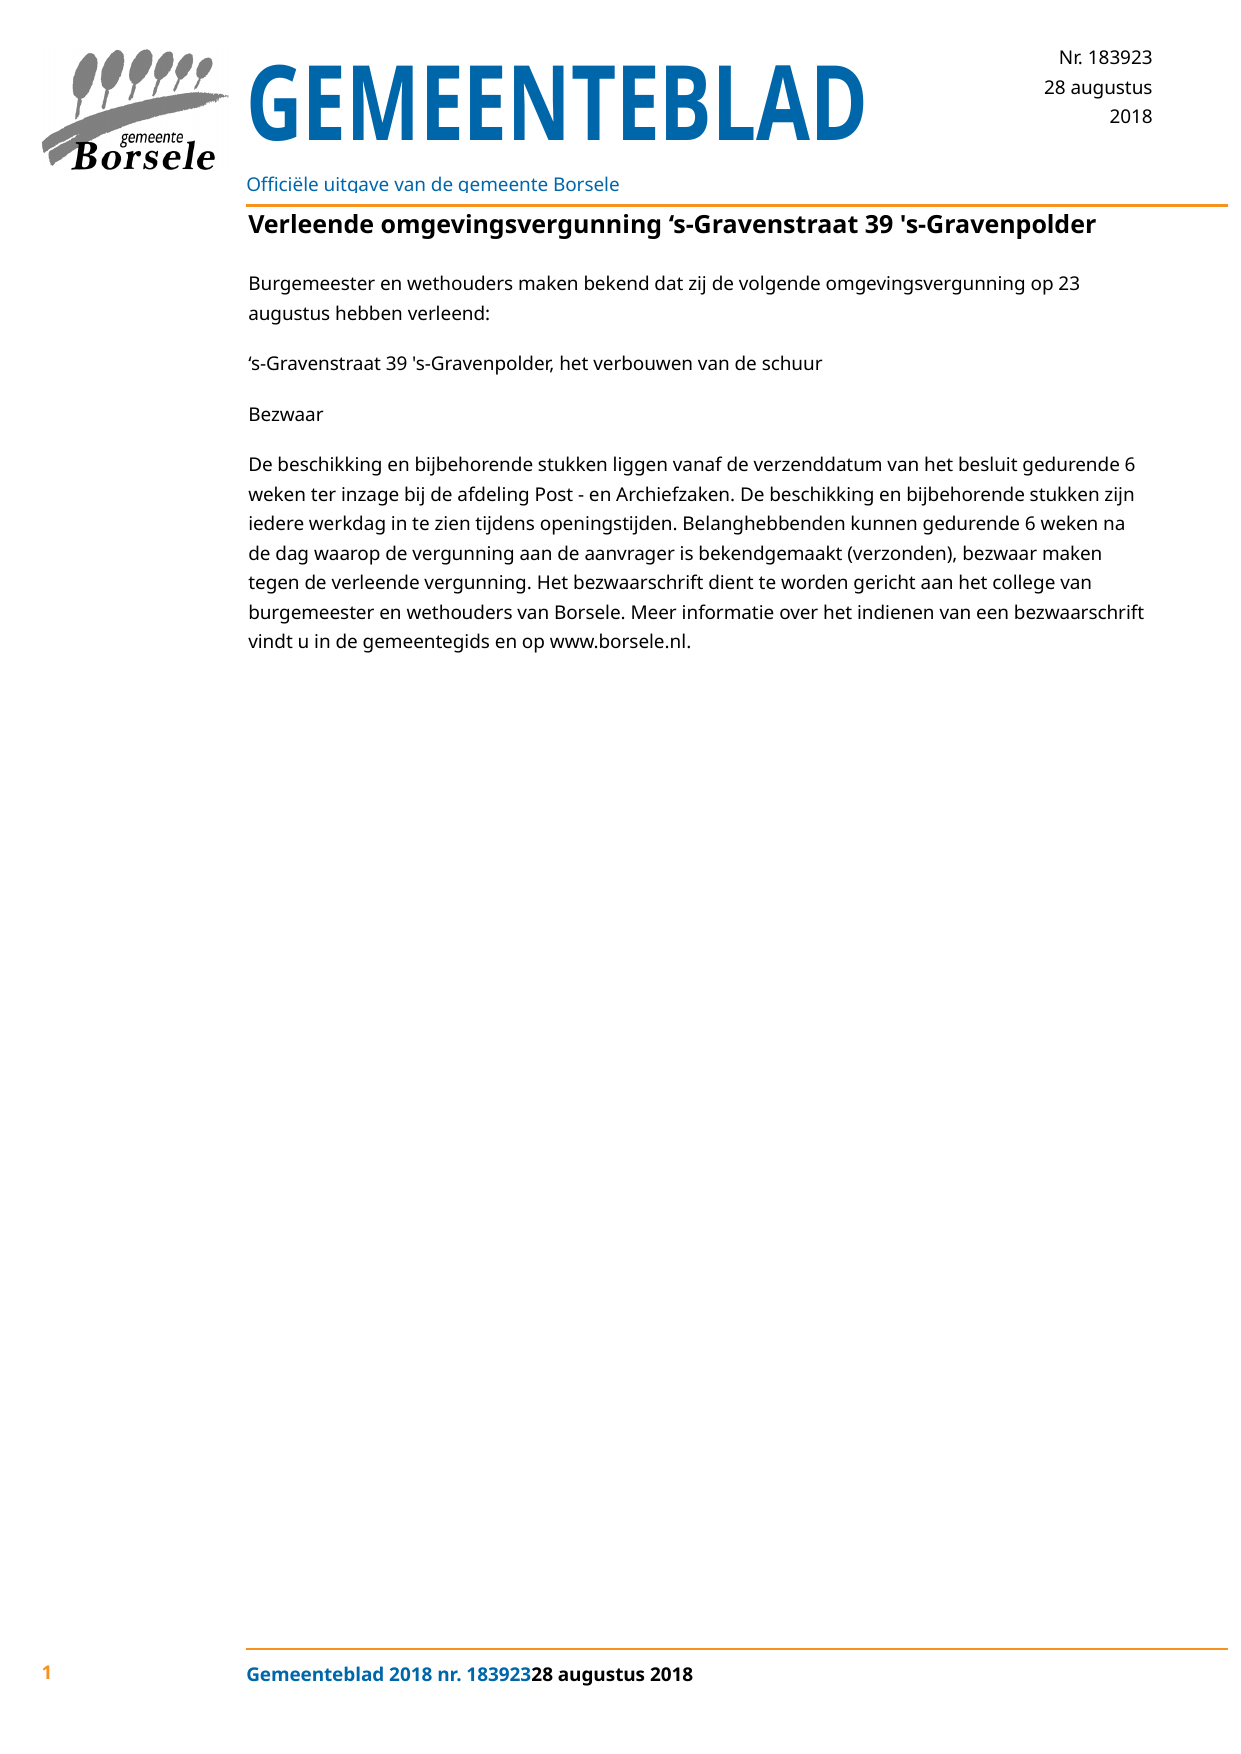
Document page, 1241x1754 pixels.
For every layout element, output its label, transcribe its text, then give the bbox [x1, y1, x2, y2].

text ‘s-Gravenstraat 39 's-Gravenpolder, het verbouwen van de schuur [248, 350, 1152, 376]
text De beschikking en bijbehorende stukken liggen vanaf de verzenddatum van het besluit gedurende 6 weken ter inzage bij de afdeling Post - en Archiefzaken. De beschikking en bijbehorende stukken zijn iedere werkdag in te zien tijdens openingstijden. Belanghebbenden kunnen gedurende 6 weken na de dag waarop de vergunning aan de aanvrager is bekendgemaakt (verzonden), bezwaar maken tegen de verleende vergunning. Het bezwaarschrift dient te worden gericht aan het college van burgemeester en wethouders van Borsele. Meer informatie over het indienen van een bezwaarschrift vindt u in de gemeentegids en op www.borsele.nl. [248, 451, 1152, 654]
text Verleende omgevingsvergunning ‘s-Gravenstraat 39 's-Gravenpolder [248, 207, 1152, 241]
picture [41, 47, 231, 172]
text Bezwaar [248, 401, 1152, 426]
text Burgemeester en wethouders maken bekend dat zij de volgende omgevingsvergunning op 23 augustus hebben verleend: [248, 270, 1152, 326]
